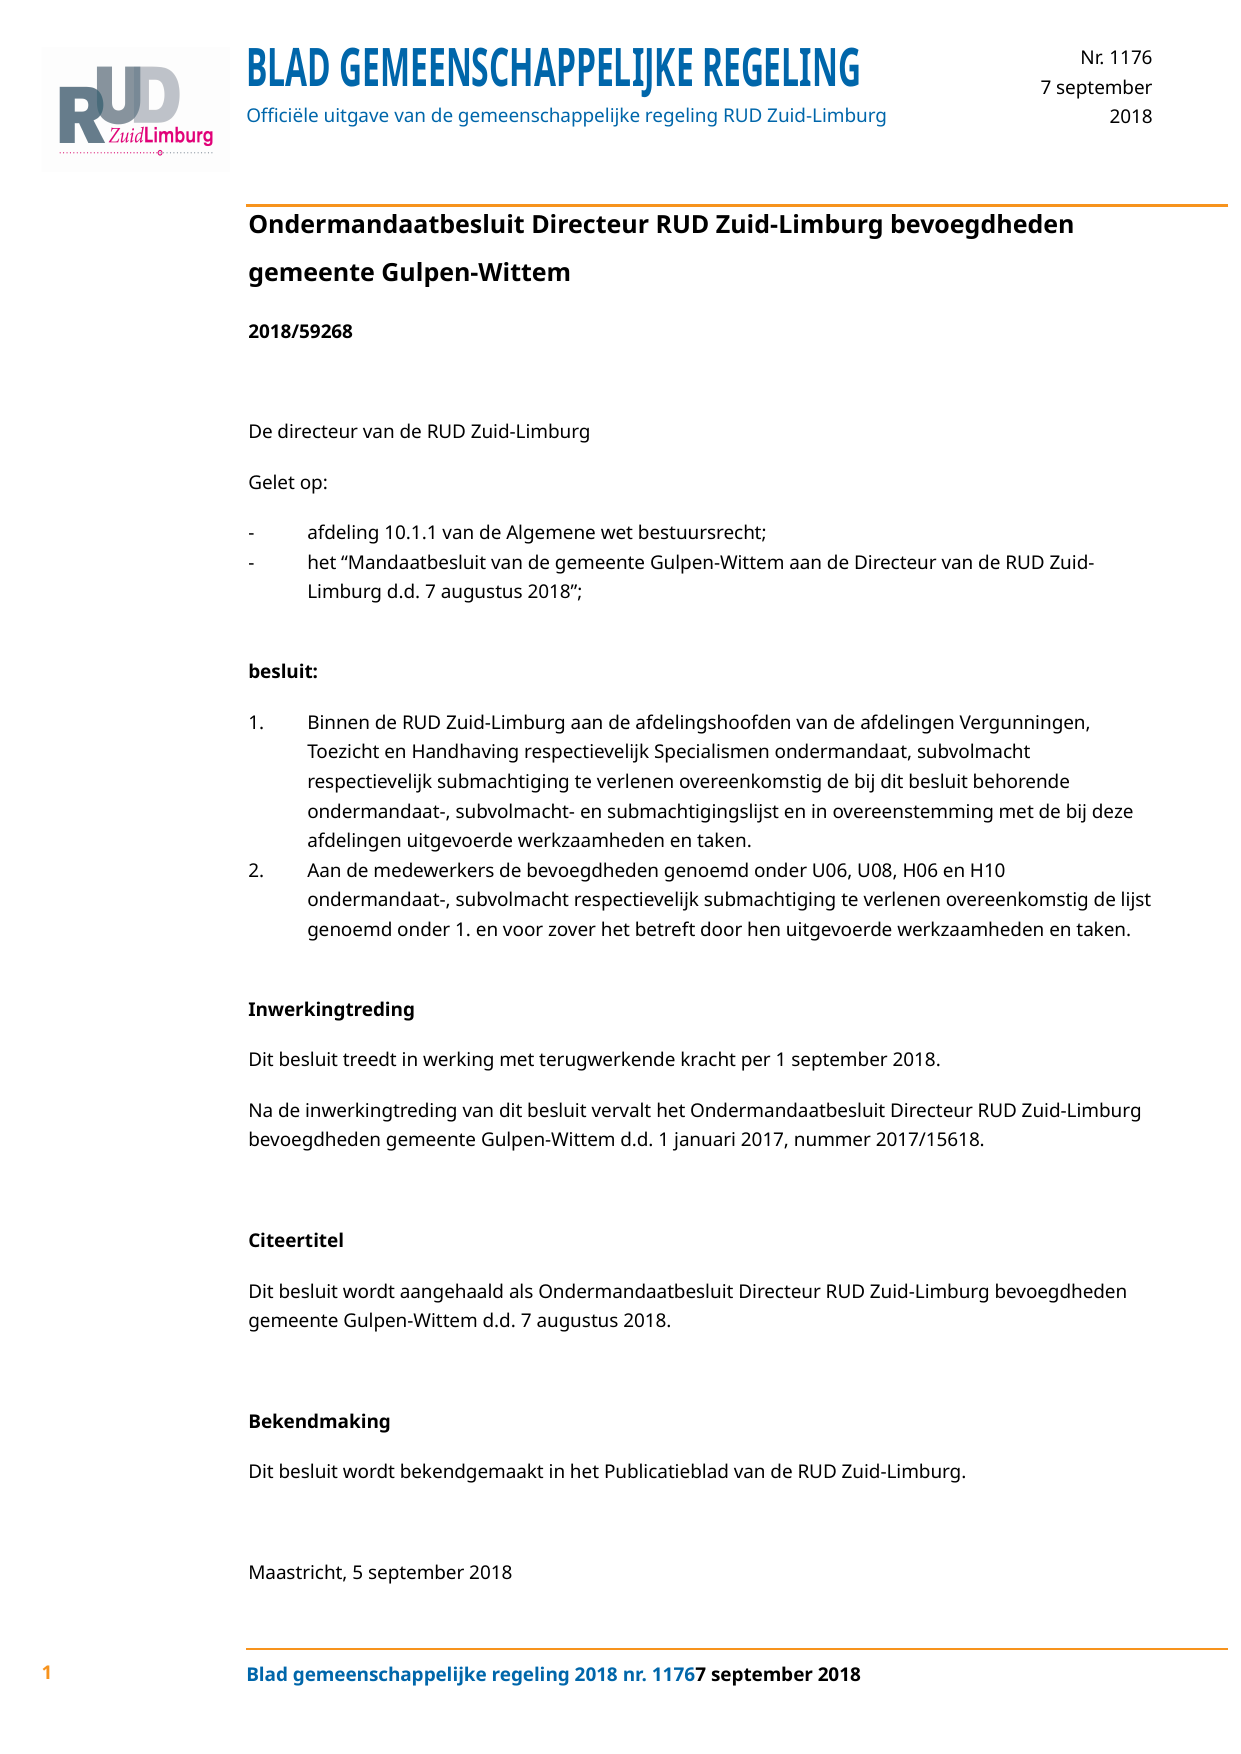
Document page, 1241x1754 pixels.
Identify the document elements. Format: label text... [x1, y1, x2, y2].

text Dit besluit wordt bekendgemaakt in het Publicatieblad van de RUD Zuid-Limburg. [248, 1459, 1152, 1484]
text Dit besluit wordt aangehaald als Ondermandaatbesluit Directeur RUD Zuid-Limburg bevoegdheden gemeente Gulpen-Wittem d.d. 7 augustus 2018. [248, 1278, 1152, 1333]
text Maastricht, 5 september 2018 [248, 1559, 1152, 1585]
list Binnen de RUD Zuid-Limburg aan de afdelingshoofden van de afdelingen Vergunningen, Toezicht en Handhaving respectievelijk Specialismen ondermandaat, subvolmacht respectievelijk submachtiging te verlenen overeenkomstig de bij dit besluit behorende ondermandaat-, subvolmacht- en submachtigingslijst en in overeenstemming met de bij deze afdelingen uitgevoerde werkzaamheden en taken. [248, 709, 1152, 853]
text Gelet op: [248, 469, 1152, 495]
list afdeling 10.1.1 van de Algemene wet bestuursrecht; [248, 519, 1152, 545]
text De directeur van de RUD Zuid-Limburg [248, 419, 1152, 444]
text Na de inwerkingtreding van dit besluit vervalt het Ondermandaatbesluit Directeur RUD Zuid-Limburg bevoegdheden gemeente Gulpen-Wittem d.d. 1 januari 2017, nummer 2017/15618. [248, 1097, 1152, 1152]
picture [41, 47, 231, 172]
text Inwerkingtreding [248, 996, 1152, 1022]
text besluit: [248, 659, 1152, 684]
text Bekendmaking [248, 1408, 1152, 1434]
text Ondermandaatbesluit Directeur RUD Zuid-Limburg bevoegdheden gemeente Gulpen-Wittem [248, 207, 1152, 288]
text Citeertitel [248, 1227, 1152, 1253]
list het “Mandaatbesluit van de gemeente Gulpen-Wittem aan de Directeur van de RUD Zuid-Limburg d.d. 7 augustus 2018”; [248, 549, 1152, 604]
list Aan de medewerkers de bevoegdheden genoemd onder U06, U08, H06 en H10 ondermandaat-, subvolmacht respectievelijk submachtiging te verlenen overeenkomstig de lijst genoemd onder 1. en voor zover het betreft door hen uitgevoerde werkzaamheden en taken. [248, 857, 1152, 942]
text 2018/59268 [248, 318, 1152, 344]
text Dit besluit treedt in werking met terugwerkende kracht per 1 september 2018. [248, 1047, 1152, 1072]
